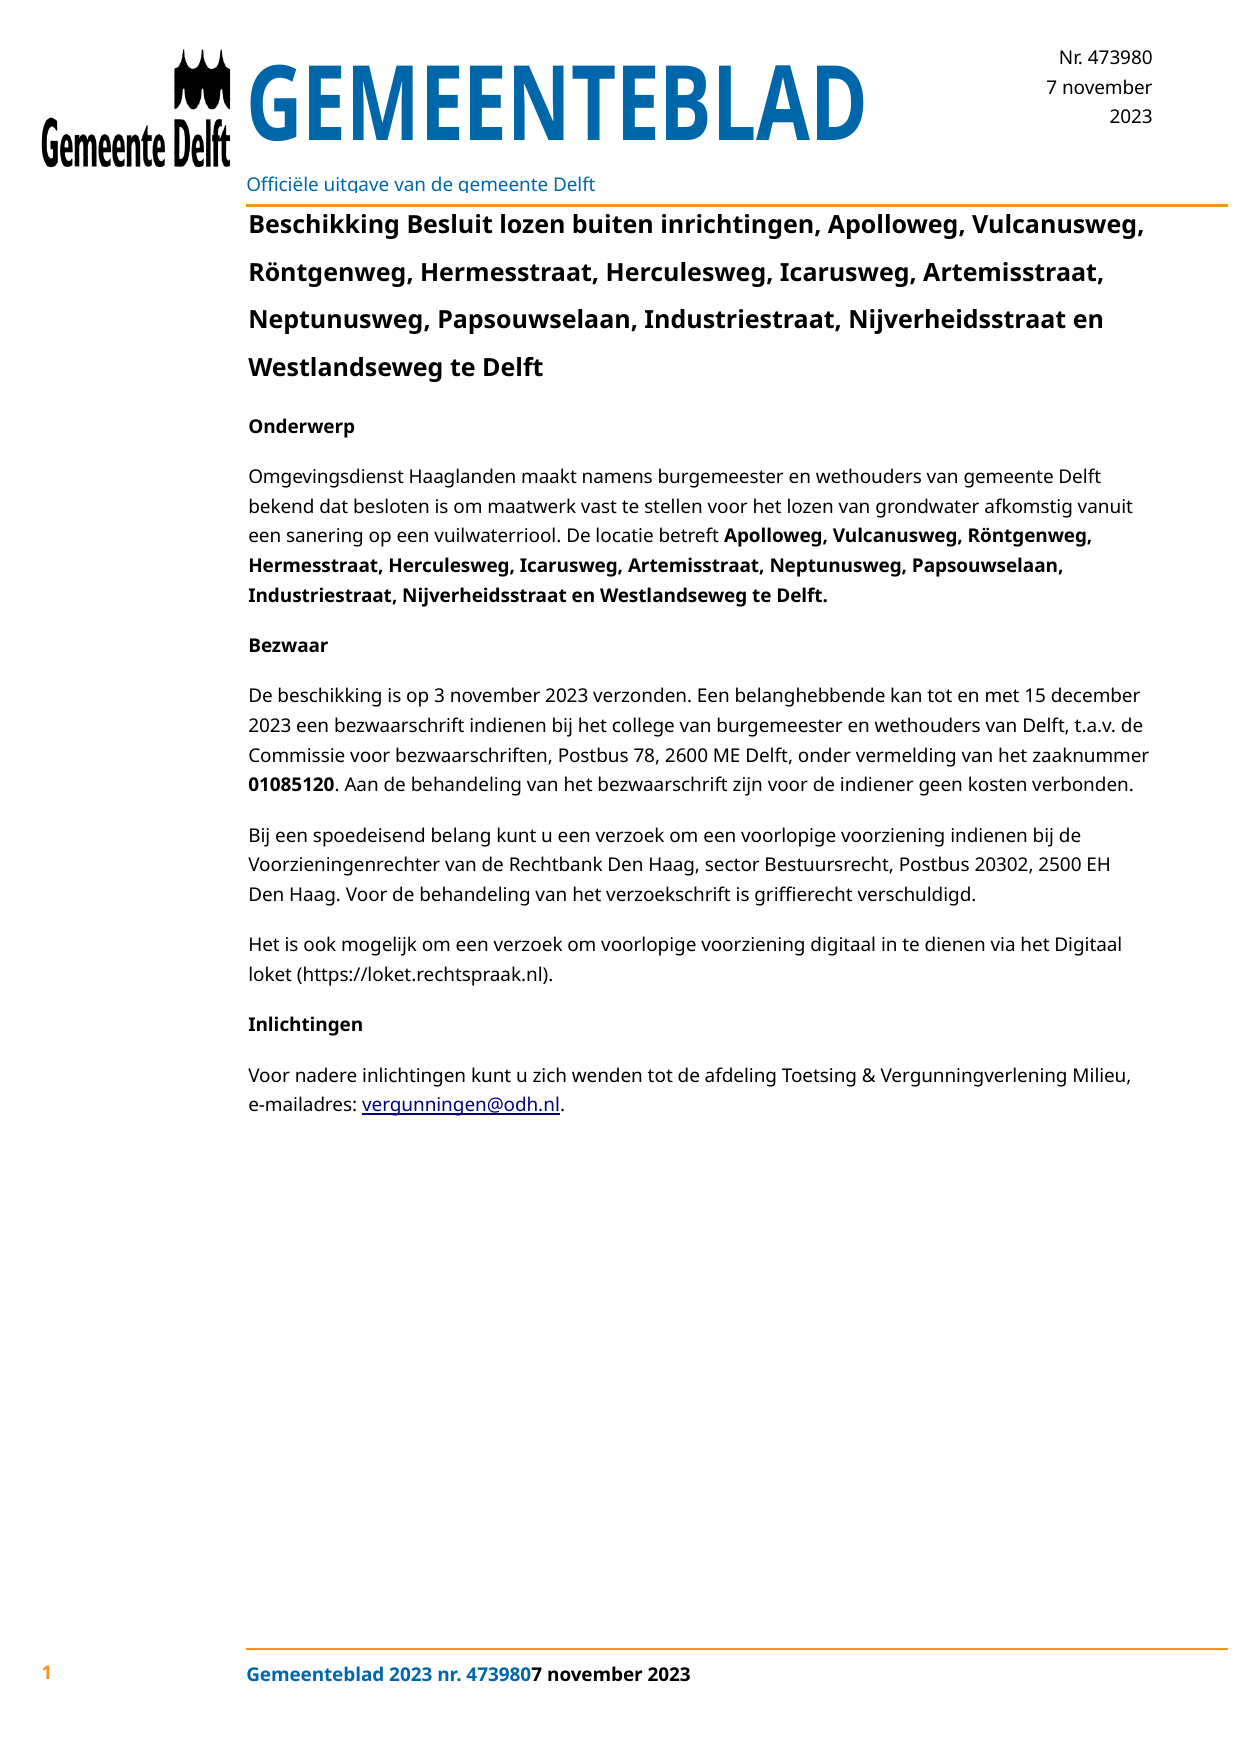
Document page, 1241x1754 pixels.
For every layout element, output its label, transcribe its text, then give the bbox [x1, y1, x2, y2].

text De beschikking is op 3 november 2023 verzonden. Een belanghebbende kan tot en met 15 december 2023 een bezwaarschrift indienen bij het college van burgemeester en wethouders van Delft, t.a.v. de Commissie voor bezwaarschriften, Postbus 78, 2600 ME Delft, onder vermelding van het zaaknummer 01085120. Aan de behandeling van het bezwaarschrift zijn voor de indiener geen kosten verbonden. [248, 683, 1152, 797]
text Onderwerp [248, 413, 1152, 439]
text Inlichtingen [248, 1011, 1152, 1037]
text Beschikking Besluit lozen buiten inrichtingen, Apolloweg, Vulcanusweg, Röntgenweg, Hermesstraat, Herculesweg, Icarusweg, Artemisstraat, Neptunusweg, Papsouwselaan, Industriestraat, Nijverheidsstraat en Westlandseweg te Delft [248, 207, 1152, 384]
text Het is ook mogelijk om een verzoek om voorlopige voorziening digitaal in te dienen via het Digitaal loket (https://loket.rechtspraak.nl). [248, 931, 1152, 987]
picture [41, 47, 231, 172]
text Omgevingsdienst Haaglanden maakt namens burgemeester en wethouders van gemeente Delft bekend dat besloten is om maatwerk vast te stellen voor het lozen van grondwater afkomstig vanuit een sanering op een vuilwaterriool. De locatie betreft Apolloweg, Vulcanusweg, Röntgenweg, Hermesstraat, Herculesweg, Icarusweg, Artemisstraat, Neptunusweg, Papsouwselaan, Industriestraat, Nijverheidsstraat en Westlandseweg te Delft. [248, 463, 1152, 608]
text Bij een spoedeisend belang kunt u een verzoek om een voorlopige voorziening indienen bij de Voorzieningenrechter van de Rechtbank Den Haag, sector Bestuursrecht, Postbus 20302, 2500 EH Den Haag. Voor de behandeling van het verzoekschrift is griffierecht verschuldigd. [248, 822, 1152, 907]
text Bezwaar [248, 632, 1152, 658]
text Voor nadere inlichtingen kunt u zich wenden tot de afdeling Toetsing & Vergunningverlening Milieu, e-mailadres: vergunningen@odh.nl. [248, 1062, 1152, 1117]
